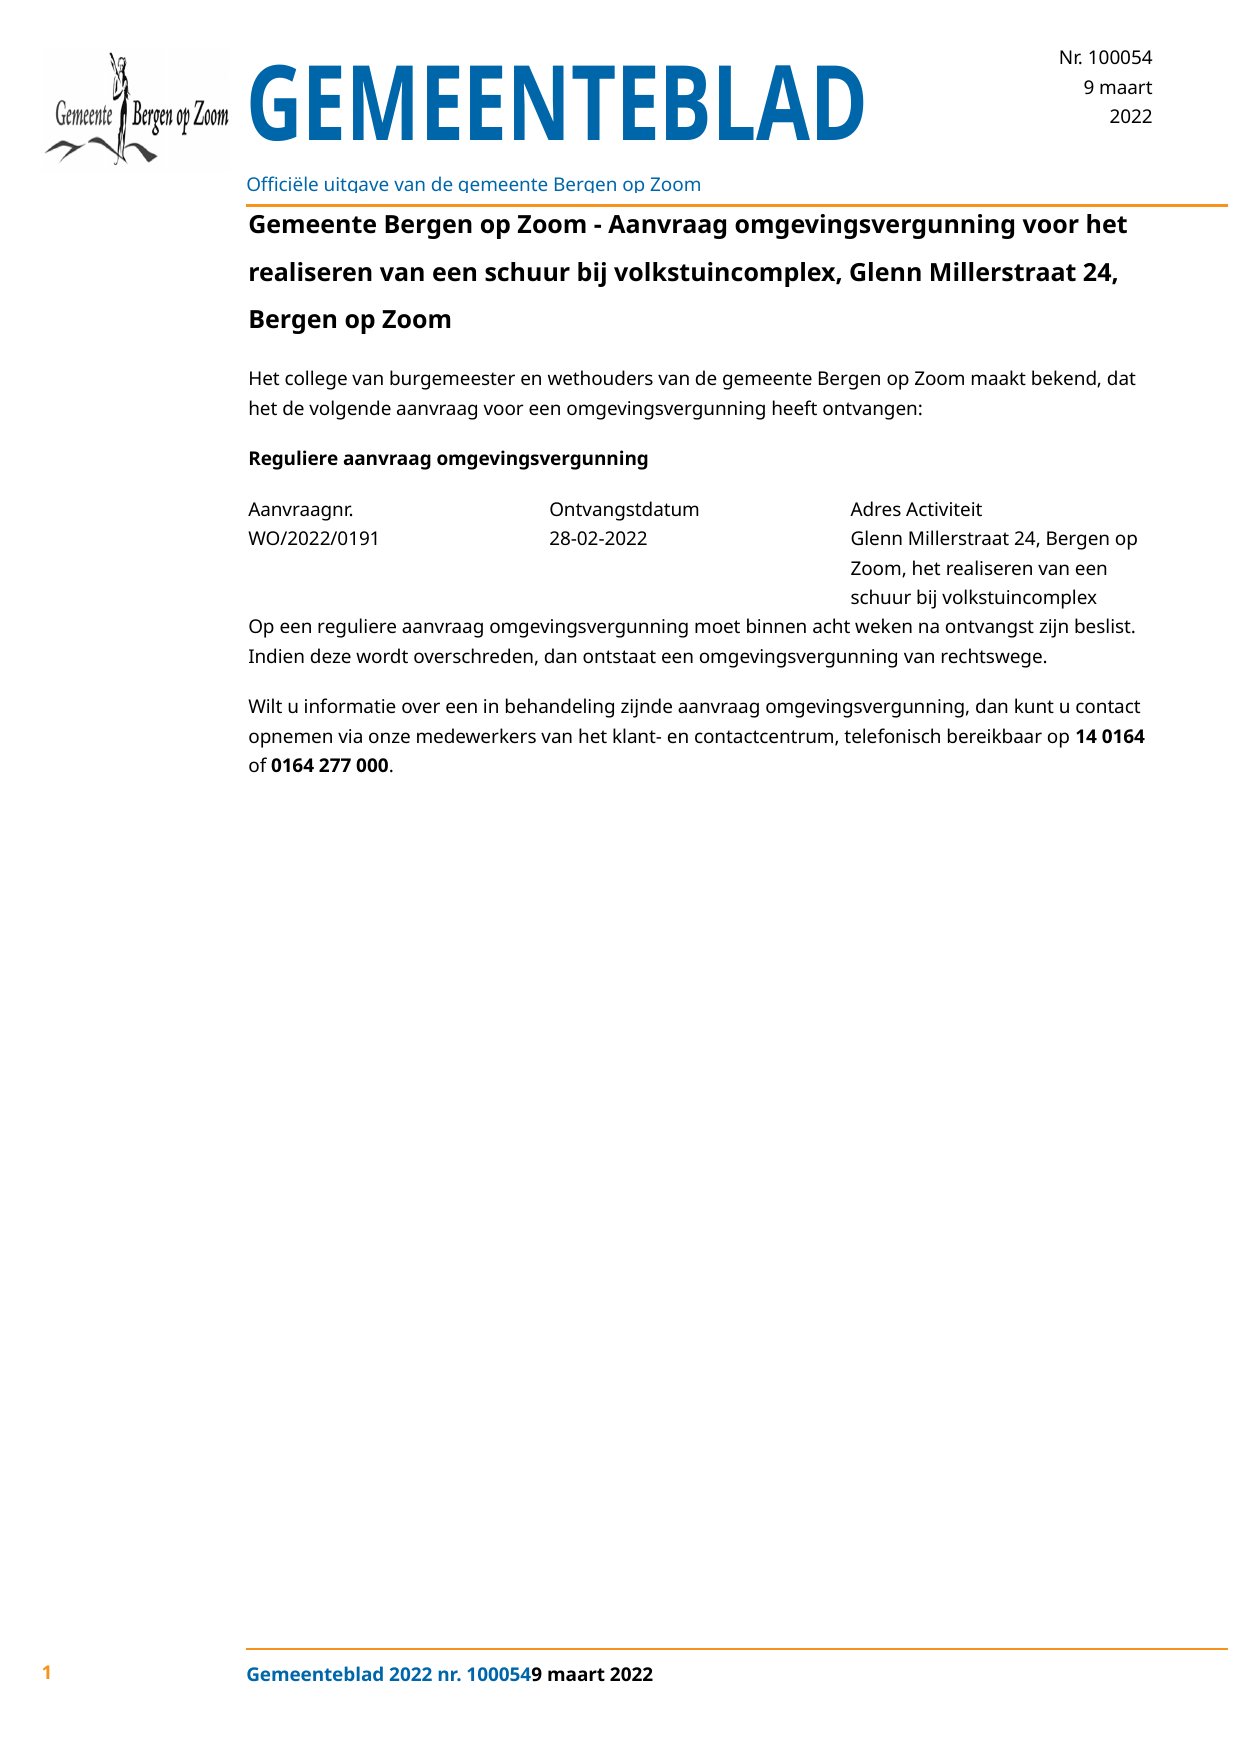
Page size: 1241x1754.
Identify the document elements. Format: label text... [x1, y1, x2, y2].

text Gemeente Bergen op Zoom - Aanvraag omgevingsvergunning voor het realiseren van een schuur bij volkstuincomplex, Glenn Millerstraat 24, Bergen op Zoom [248, 207, 1152, 336]
table_header Glenn Millerstraat 24, Bergen op Zoom, het realiseren van een schuur bij volkstuincomplex [850, 525, 1152, 610]
text Reguliere aanvraag omgevingsvergunning [248, 446, 1152, 471]
table_header Aanvraagnr. [248, 496, 549, 522]
table_header Ontvangstdatum [549, 496, 850, 522]
table_header 28-02-2022 [549, 525, 850, 610]
text Het college van burgemeester en wethouders van de gemeente Bergen op Zoom maakt bekend, dat het de volgende aanvraag voor een omgevingsvergunning heeft ontvangen: [248, 366, 1152, 421]
text Op een reguliere aanvraag omgevingsvergunning moet binnen acht weken na ontvangst zijn beslist. Indien deze wordt overschreden, dan ontstaat een omgevingsvergunning van rechtswege. [248, 613, 1152, 668]
table_header Adres Activiteit [850, 496, 1152, 522]
text Wilt u informatie over een in behandeling zijnde aanvraag omgevingsvergunning, dan kunt u contact opnemen via onze medewerkers van het klant- en contactcentrum, telefonisch bereikbaar op 14 0164 of 0164 277 000. [248, 693, 1152, 778]
table_header WO/2022/0191 [248, 525, 549, 610]
picture [41, 47, 231, 172]
